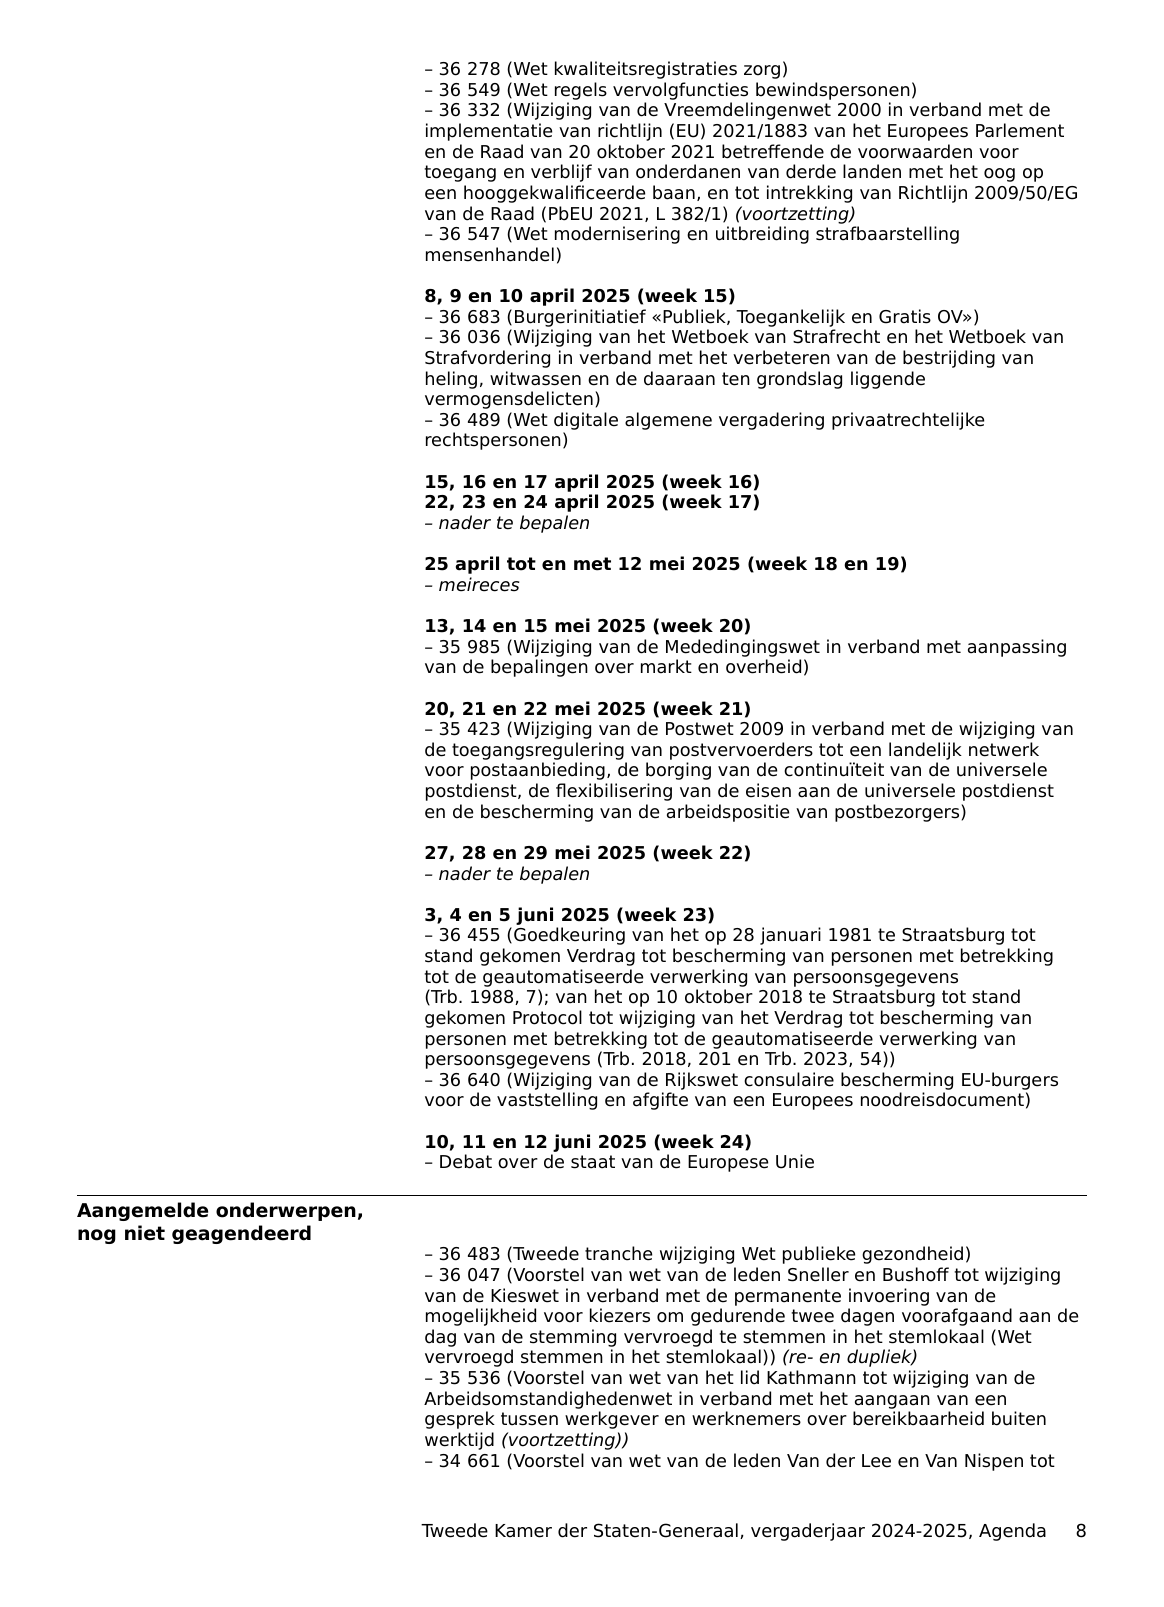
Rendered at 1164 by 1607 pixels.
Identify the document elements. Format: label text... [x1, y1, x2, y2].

table_cell [401, 1265, 418, 1368]
table_cell [401, 286, 418, 307]
table_cell [401, 224, 418, 265]
table_cell – 35 985 (Wijziging van de Mededingingswet in verband met aanpassing van de bepalingen over markt en overheid) [418, 637, 1087, 678]
table_cell [77, 513, 401, 533]
table_cell [77, 327, 401, 410]
table_cell [77, 451, 401, 472]
table_header Aangemelde onderwerpen, nog niet geagendeerd [77, 1196, 401, 1244]
table_cell 20, 21 en 22 mei 2025 (week 21) [418, 699, 1087, 719]
table_cell [77, 637, 401, 678]
table_cell [418, 678, 1087, 698]
table_cell – meireces [418, 575, 1087, 595]
table_header [401, 1196, 418, 1244]
table_cell 8, 9 en 10 april 2025 (week 15) [418, 286, 1087, 307]
table_cell 22, 23 en 24 april 2025 (week 17) [418, 492, 1087, 513]
table_cell [77, 59, 401, 80]
table_cell [77, 864, 401, 884]
table_cell [418, 1111, 1087, 1132]
table_cell [77, 492, 401, 513]
table_cell [77, 1152, 401, 1173]
table_cell [418, 595, 1087, 616]
table_cell – 35 536 (Voorstel van wet van het lid Kathmann tot wijziging van de Arbeidsomstandighedenwet in verband met het aangaan van een gesprek tussen werkgever en werknemers over bereikbaarheid buiten werktijd (voortzetting)) [418, 1368, 1087, 1451]
table_cell – 36 549 (Wet regels vervolgfuncties bewindspersonen) [418, 80, 1087, 100]
table_cell – 36 455 (Goedkeuring van het op 28 januari 1981 te Straatsburg tot stand gekomen Verdrag tot bescherming van personen met betrekking tot de geautomatiseerde verwerking van persoonsgegevens (Trb. 1988, 7); van het op 10 oktober 2018 te Straatsburg tot stand gekomen Protocol tot wijziging van het Verdrag tot bescherming van personen met betrekking tot de geautomatiseerde verwerking van persoonsgegevens (Trb. 2018, 201 en Trb. 2023, 54)) [418, 925, 1087, 1070]
table_cell [401, 575, 418, 595]
table_cell – 36 332 (Wijziging van de Vreemdelingenwet 2000 in verband met de implementatie van richtlijn (EU) 2021/1883 van het Europees Parlement en de Raad van 20 oktober 2021 betreffende de voorwaarden voor toegang en verblijf van onderdanen van derde landen met het oog op een hooggekwalificeerde baan, en tot intrekking van Richtlijn 2009/50/EG van de Raad (PbEU 2021, L 382/1) (voortzetting) [418, 100, 1087, 224]
table_cell – 36 489 (Wet digitale algemene vergadering privaatrechtelijke rechtspersonen) [418, 410, 1087, 451]
table_cell [401, 100, 418, 224]
table_cell [401, 410, 418, 451]
table_cell [401, 513, 418, 533]
table_cell – Debat over de staat van de Europese Unie [418, 1152, 1087, 1173]
table_cell [77, 616, 401, 637]
table_cell [401, 307, 418, 327]
table_cell – 36 640 (Wijziging van de Rijkswet consulaire bescherming EU-burgers voor de vaststelling en afgifte van een Europees noodreisdocument) [418, 1070, 1087, 1111]
table_cell [418, 265, 1087, 286]
table_cell [77, 410, 401, 451]
table_cell [401, 905, 418, 925]
table_cell [401, 265, 418, 286]
table_cell [77, 80, 401, 100]
table_cell [401, 822, 418, 843]
table_cell [401, 1152, 418, 1173]
table_cell – 36 547 (Wet modernisering en uitbreiding strafbaarstelling mensenhandel) [418, 224, 1087, 265]
table_cell [401, 595, 418, 616]
table_cell [401, 1451, 418, 1471]
table_cell [401, 616, 418, 637]
table_cell [77, 224, 401, 265]
table_cell [401, 843, 418, 863]
table_cell [77, 822, 401, 843]
table_header [418, 1196, 1087, 1244]
table_cell [401, 472, 418, 492]
table_cell [77, 719, 401, 822]
table_cell – 36 683 (Burgerinitiatief «Publiek, Toegankelijk en Gratis OV») [418, 307, 1087, 327]
table_cell [77, 1070, 401, 1111]
table_cell [401, 327, 418, 410]
table_cell [77, 595, 401, 616]
table_cell [401, 554, 418, 575]
table_cell [401, 1132, 418, 1152]
table_cell 15, 16 en 17 april 2025 (week 16) [418, 472, 1087, 492]
table_cell – 34 661 (Voorstel van wet van de leden Van der Lee en Van Nispen tot [418, 1451, 1087, 1471]
table_cell [77, 1111, 401, 1132]
table_cell [77, 1368, 401, 1451]
table_cell – 36 036 (Wijziging van het Wetboek van Strafrecht en het Wetboek van Strafvordering in verband met het verbeteren van de bestrijding van heling, witwassen en de daaraan ten grondslag liggende vermogensdelicten) [418, 327, 1087, 410]
table_cell [418, 534, 1087, 554]
table_cell – nader te bepalen [418, 513, 1087, 533]
table_cell [77, 286, 401, 307]
table_cell [77, 1451, 401, 1471]
table_cell [418, 884, 1087, 905]
table_cell [77, 265, 401, 286]
table_cell – 35 423 (Wijziging van de Postwet 2009 in verband met de wijziging van de toegangsregulering van postvervoerders tot een landelijk netwerk voor postaanbieding, de borging van de continuïteit van de universele postdienst, de flexibilisering van de eisen aan de universele postdienst en de bescherming van de arbeidspositie van postbezorgers) [418, 719, 1087, 822]
table_cell [77, 100, 401, 224]
table_cell – 36 483 (Tweede tranche wijziging Wet publieke gezondheid) [418, 1244, 1087, 1265]
table_cell [77, 575, 401, 595]
table_cell [401, 59, 418, 80]
table_cell [77, 884, 401, 905]
table_cell [77, 678, 401, 698]
table_cell [418, 451, 1087, 472]
table_cell – 36 047 (Voorstel van wet van de leden Sneller en Bushoff tot wijziging van de Kieswet in verband met de permanente invoering van de mogelijkheid voor kiezers om gedurende twee dagen voorafgaand aan de dag van de stemming vervroegd te stemmen in het stemlokaal (Wet vervroegd stemmen in het stemlokaal)) (re- en dupliek) [418, 1265, 1087, 1368]
table_cell [77, 307, 401, 327]
table_cell [77, 699, 401, 719]
table_cell [77, 925, 401, 1070]
table_cell [401, 1368, 418, 1451]
table_cell [401, 1070, 418, 1111]
table_cell [401, 637, 418, 678]
table_cell 25 april tot en met 12 mei 2025 (week 18 en 19) [418, 554, 1087, 575]
table_cell [401, 719, 418, 822]
table_cell [401, 884, 418, 905]
table_cell [401, 864, 418, 884]
table_cell [401, 1111, 418, 1132]
table_cell 27, 28 en 29 mei 2025 (week 22) [418, 843, 1087, 863]
table_cell – 36 278 (Wet kwaliteitsregistraties zorg) [418, 59, 1087, 80]
table_cell [77, 554, 401, 575]
table_cell [77, 905, 401, 925]
table_cell [401, 1244, 418, 1265]
table_cell [77, 843, 401, 863]
table_cell [77, 472, 401, 492]
table_cell [401, 492, 418, 513]
table_cell 3, 4 en 5 juni 2025 (week 23) [418, 905, 1087, 925]
table_cell [401, 699, 418, 719]
table_cell [401, 80, 418, 100]
table_cell [77, 534, 401, 554]
table_cell [77, 1244, 401, 1265]
table_cell [77, 1265, 401, 1368]
table_cell [77, 1132, 401, 1152]
table_cell [401, 925, 418, 1070]
table_cell 13, 14 en 15 mei 2025 (week 20) [418, 616, 1087, 637]
table_cell [401, 451, 418, 472]
table_cell [418, 822, 1087, 843]
table_cell [401, 534, 418, 554]
table_cell [401, 678, 418, 698]
table_cell 10, 11 en 12 juni 2025 (week 24) [418, 1132, 1087, 1152]
table_cell – nader te bepalen [418, 864, 1087, 884]
